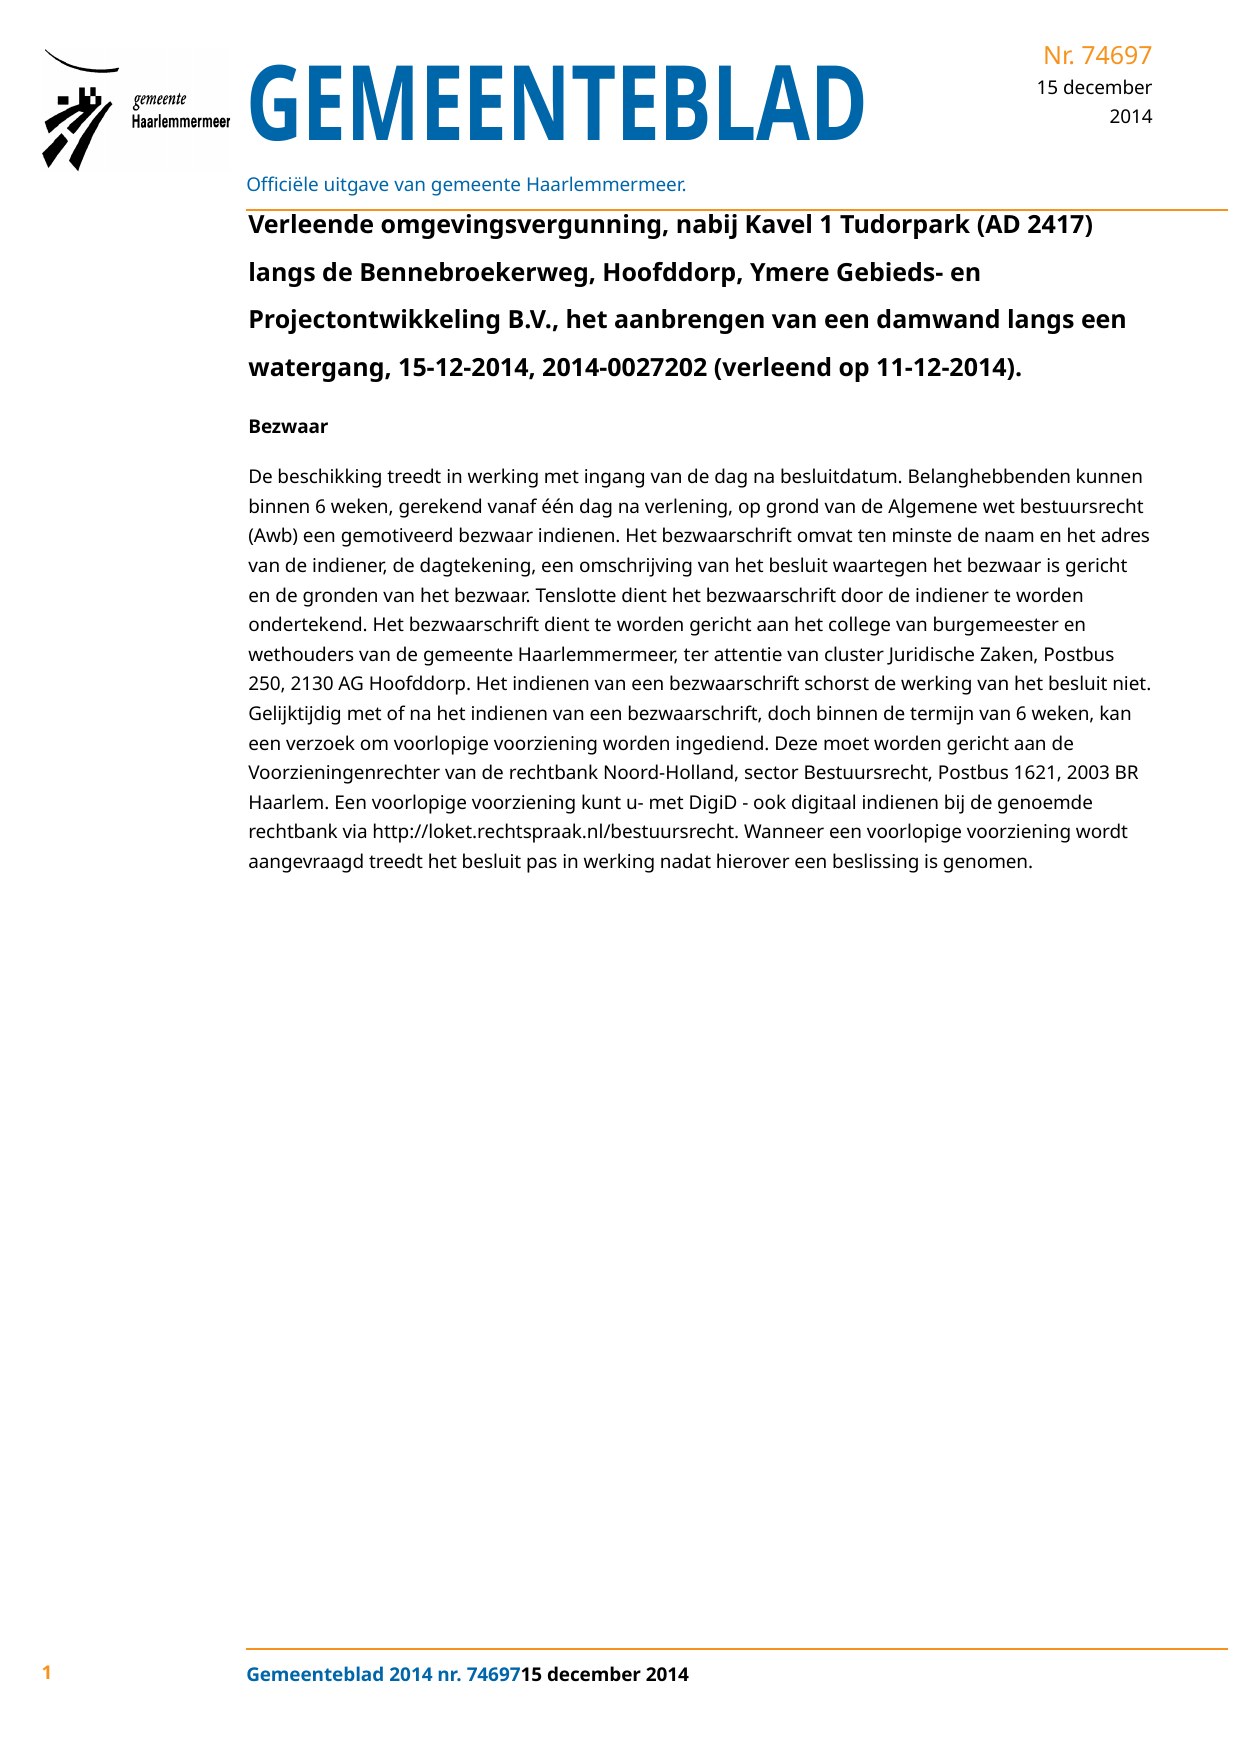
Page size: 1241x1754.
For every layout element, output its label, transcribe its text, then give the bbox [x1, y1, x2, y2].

text De beschikking treedt in werking met ingang van de dag na besluitdatum. Belanghebbenden kunnen binnen 6 weken, gerekend vanaf één dag na verlening, op grond van de Algemene wet bestuursrecht (Awb) een gemotiveerd bezwaar indienen. Het bezwaarschrift omvat ten minste de naam en het adres van de indiener, de dagtekening, een omschrijving van het besluit waartegen het bezwaar is gericht en de gronden van het bezwaar. Tenslotte dient het bezwaarschrift door de indiener te worden ondertekend. Het bezwaarschrift dient te worden gericht aan het college van burgemeester en wethouders van de gemeente Haarlemmermeer, ter attentie van cluster Juridische Zaken, Postbus 250, 2130 AG Hoofddorp. Het indienen van een bezwaarschrift schorst de werking van het besluit niet. Gelijktijdig met of na het indienen van een bezwaarschrift, doch binnen de termijn van 6 weken, kan een verzoek om voorlopige voorziening worden ingediend. Deze moet worden gericht aan de Voorzieningenrechter van de rechtbank Noord-Holland, sector Bestuursrecht, Postbus 1621, 2003 BR Haarlem. Een voorlopige voorziening kunt u- met DigiD - ook digitaal indienen bij de genoemde rechtbank via http://loket.rechtspraak.nl/bestuursrecht. Wanneer een voorlopige voorziening wordt aangevraagd treedt het besluit pas in werking nadat hierover een beslissing is genomen. [248, 463, 1152, 874]
text Bezwaar [248, 413, 1152, 439]
text Verleende omgevingsvergunning, nabij Kavel 1 Tudorpark (AD 2417) langs de Bennebroekerweg, Hoofddorp, Ymere Gebieds- en Projectontwikkeling B.V., het aanbrengen van een damwand langs een watergang, 15-12-2014, 2014-0027202 (verleend op 11-12-2014). [248, 211, 1152, 384]
picture [41, 47, 231, 172]
